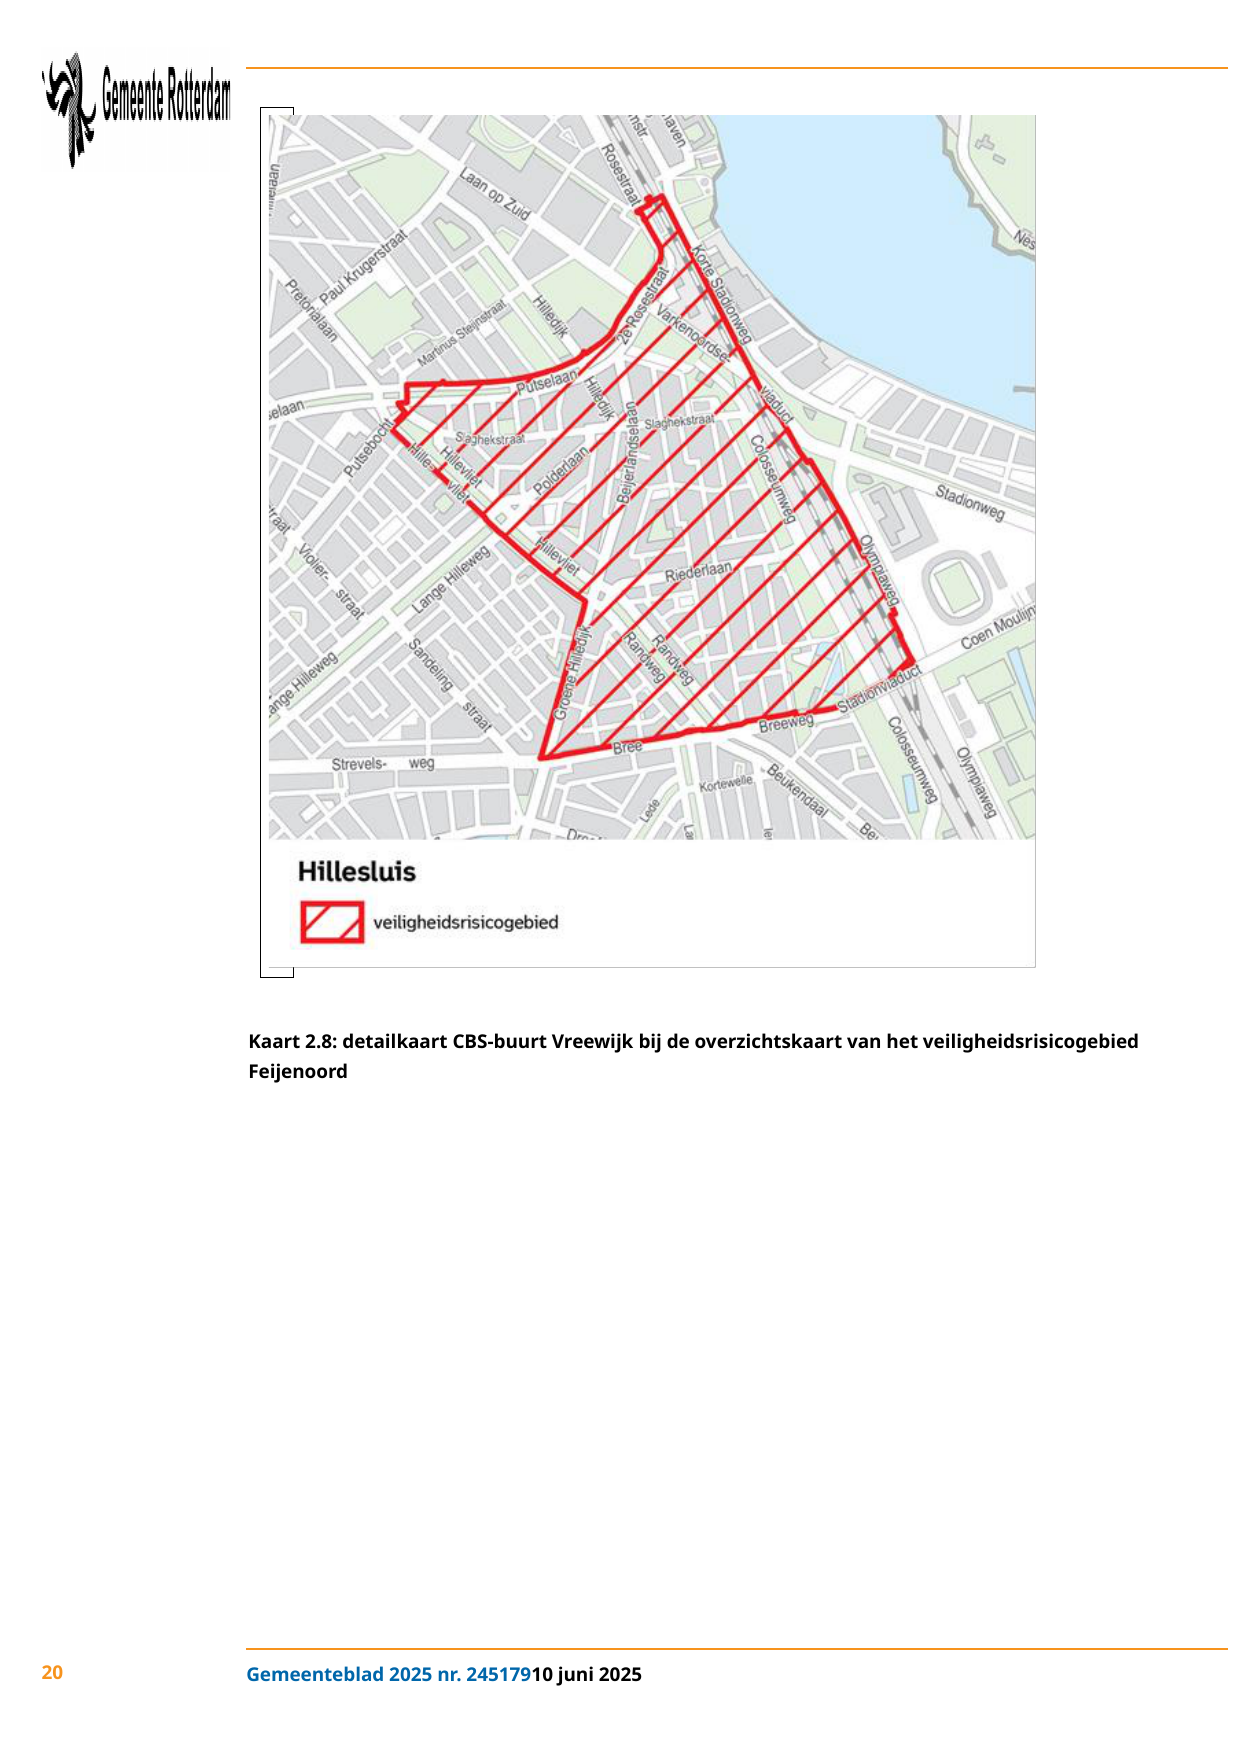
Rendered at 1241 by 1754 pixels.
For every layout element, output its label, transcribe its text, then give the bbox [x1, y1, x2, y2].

picture [41, 47, 231, 172]
picture [268, 115, 1037, 969]
text Kaart 2.8: detailkaart CBS-buurt Vreewijk bij de overzichtskaart van het veiligheidsrisicogebied Feijenoord [248, 1028, 1152, 1083]
